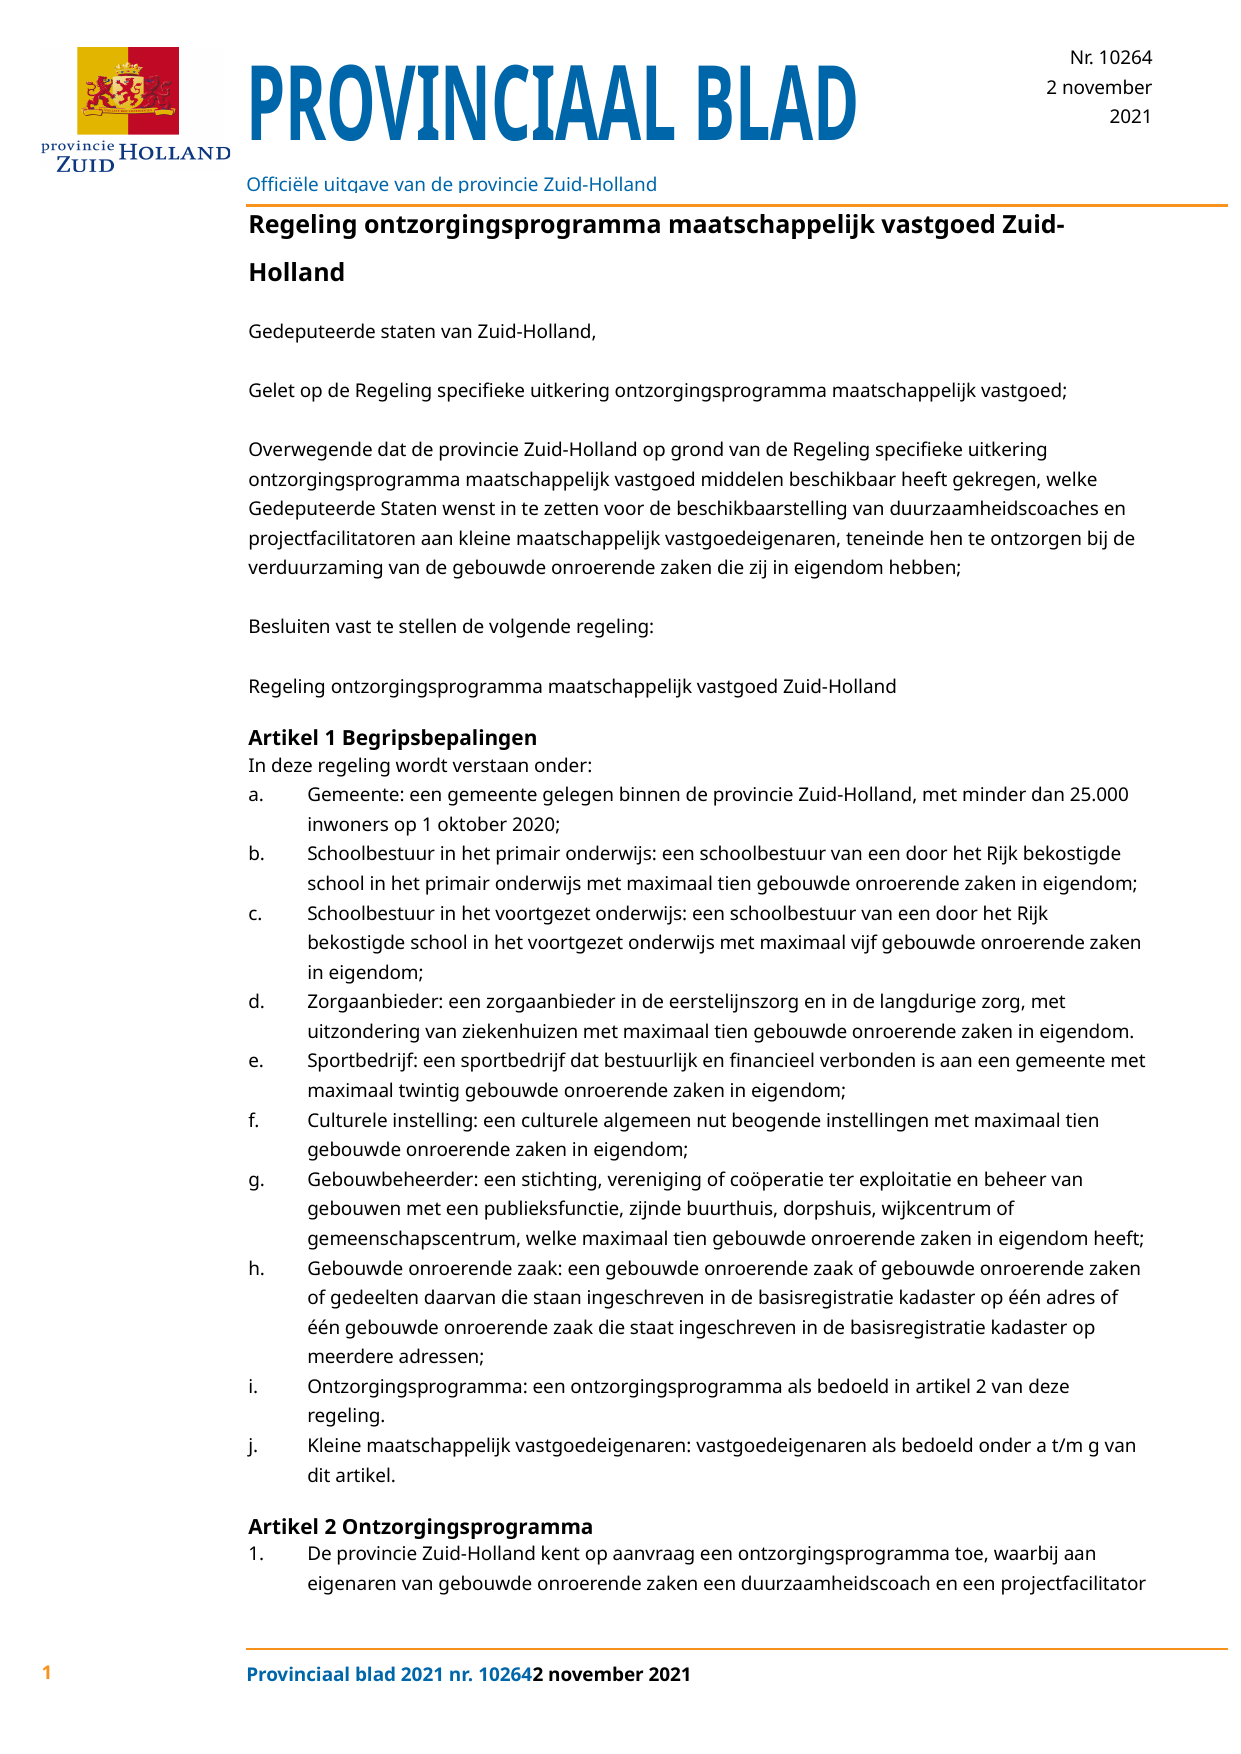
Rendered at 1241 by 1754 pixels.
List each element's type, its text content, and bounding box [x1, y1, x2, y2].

text Artikel 1 Begripsbepalingen [248, 723, 1152, 752]
text Gelet op de Regeling specifieke uitkering ontzorgingsprogramma maatschappelijk vastgoed; [248, 377, 1152, 403]
list Kleine maatschappelijk vastgoedeigenaren: vastgoedeigenaren als bedoeld onder a t/m g van dit artikel. [248, 1432, 1152, 1487]
text Gedeputeerde staten van Zuid-Holland, [248, 318, 1152, 344]
list Zorgaanbieder: een zorgaanbieder in de eerstelijnszorg en in de langdurige zorg, met uitzondering van ziekenhuizen met maximaal tien gebouwde onroerende zaken in eigendom. [248, 988, 1152, 1044]
list Schoolbestuur in het primair onderwijs: een schoolbestuur van een door het Rijk bekostigde school in het primair onderwijs met maximaal tien gebouwde onroerende zaken in eigendom; [248, 841, 1152, 896]
text Regeling ontzorgingsprogramma maatschappelijk vastgoed Zuid-Holland [248, 673, 1152, 699]
list Gebouwbeheerder: een stichting, vereniging of coöperatie ter exploitatie en beheer van gebouwen met een publieksfunctie, zijnde buurthuis, dorpshuis, wijkcentrum of gemeenschapscentrum, welke maximaal tien gebouwde onroerende zaken in eigendom heeft; [248, 1166, 1152, 1251]
list Culturele instelling: een culturele algemeen nut beogende instellingen met maximaal tien gebouwde onroerende zaken in eigendom; [248, 1107, 1152, 1162]
text Overwegende dat de provincie Zuid-Holland op grond van de Regeling specifieke uitkering ontzorgingsprogramma maatschappelijk vastgoed middelen beschikbaar heeft gekregen, welke Gedeputeerde Staten wenst in te zetten voor de beschikbaarstelling van duurzaamheidscoaches en projectfacilitatoren aan kleine maatschappelijk vastgoedeigenaren, teneinde hen te ontzorgen bij de verduurzaming van de gebouwde onroerende zaken die zij in eigendom hebben; [248, 436, 1152, 580]
list Gebouwde onroerende zaak: een gebouwde onroerende zaak of gebouwde onroerende zaken of gedeelten daarvan die staan ingeschreven in de basisregistratie kadaster op één adres of één gebouwde onroerende zaak die staat ingeschreven in de basisregistratie kadaster op meerdere adressen; [248, 1255, 1152, 1369]
list Gemeente: een gemeente gelegen binnen de provincie Zuid-Holland, met minder dan 25.000 inwoners op 1 oktober 2020; [248, 781, 1152, 837]
text Regeling ontzorgingsprogramma maatschappelijk vastgoed Zuid-Holland [248, 207, 1152, 288]
list Schoolbestuur in het voortgezet onderwijs: een schoolbestuur van een door het Rijk bekostigde school in het voortgezet onderwijs met maximaal vijf gebouwde onroerende zaken in eigendom; [248, 900, 1152, 984]
list Ontzorgingsprogramma: een ontzorgingsprogramma als bedoeld in artikel 2 van deze regeling. [248, 1373, 1152, 1428]
picture [41, 47, 231, 172]
text Besluiten vast te stellen de volgende regeling: [248, 614, 1152, 639]
text In deze regeling wordt verstaan onder: [248, 752, 1152, 777]
list De provincie Zuid-Holland kent op aanvraag een ontzorgingsprogramma toe, waarbij aan eigenaren van gebouwde onroerende zaken een duurzaamheidscoach en een projectfacilitator [248, 1541, 1152, 1596]
text Artikel 2 Ontzorgingsprogramma [248, 1512, 1152, 1541]
list Sportbedrijf: een sportbedrijf dat bestuurlijk en financieel verbonden is aan een gemeente met maximaal twintig gebouwde onroerende zaken in eigendom; [248, 1048, 1152, 1103]
